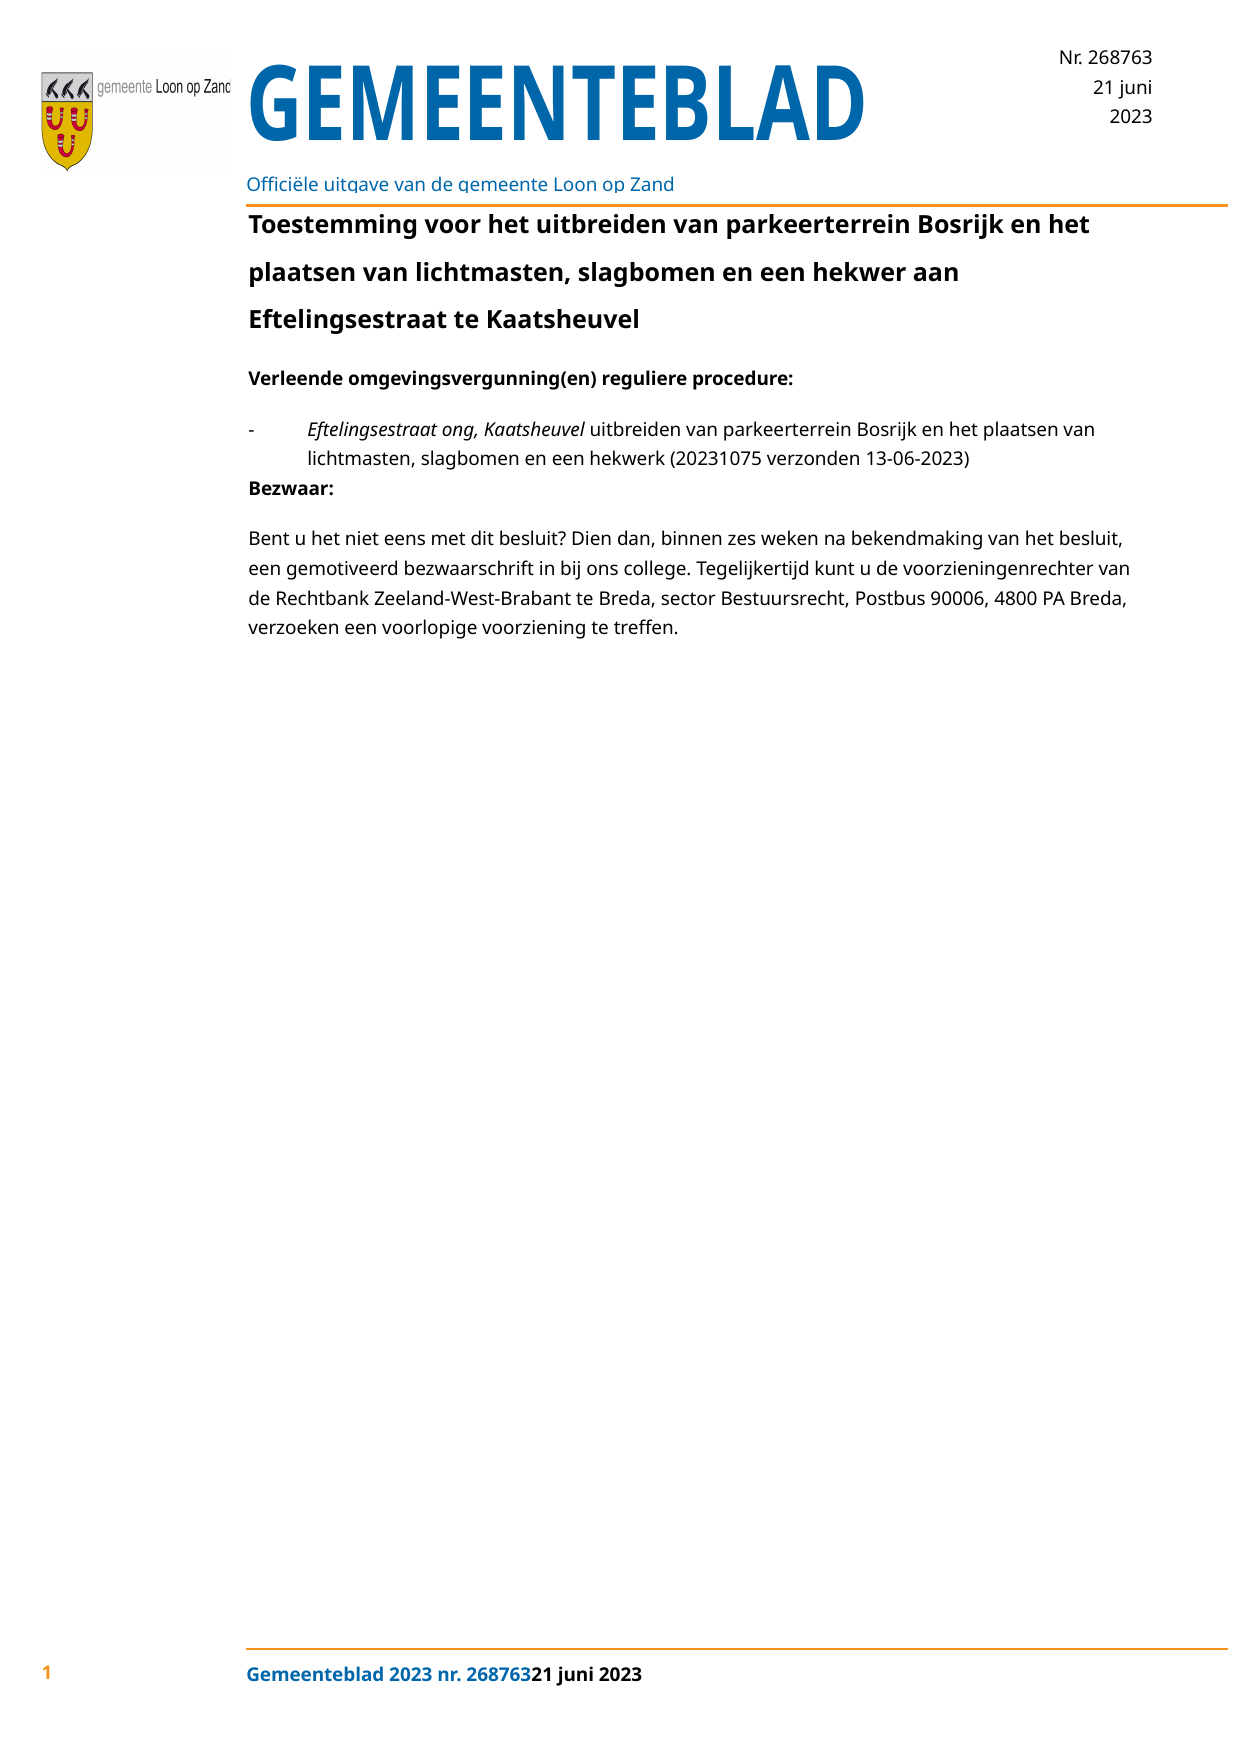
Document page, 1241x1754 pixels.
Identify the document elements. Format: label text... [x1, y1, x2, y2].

text Bezwaar: [248, 475, 1152, 501]
picture [41, 47, 231, 172]
list Eftelingsestraat ong, Kaatsheuvel uitbreiden van parkeerterrein Bosrijk en het plaatsen van lichtmasten, slagbomen en een hekwerk (20231075 verzonden 13-06-2023) [248, 416, 1152, 471]
text Verleende omgevingsvergunning(en) reguliere procedure: [248, 366, 1152, 391]
text Toestemming voor het uitbreiden van parkeerterrein Bosrijk en het plaatsen van lichtmasten, slagbomen en een hekwer aan Eftelingsestraat te Kaatsheuvel [248, 207, 1152, 336]
text Bent u het niet eens met dit besluit? Dien dan, binnen zes weken na bekendmaking van het besluit, een gemotiveerd bezwaarschrift in bij ons college. Tegelijkertijd kunt u de voorzieningenrechter van de Rechtbank Zeeland-West-Brabant te Breda, sector Bestuursrecht, Postbus 90006, 4800 PA Breda, verzoeken een voorlopige voorziening te treffen. [248, 526, 1152, 640]
